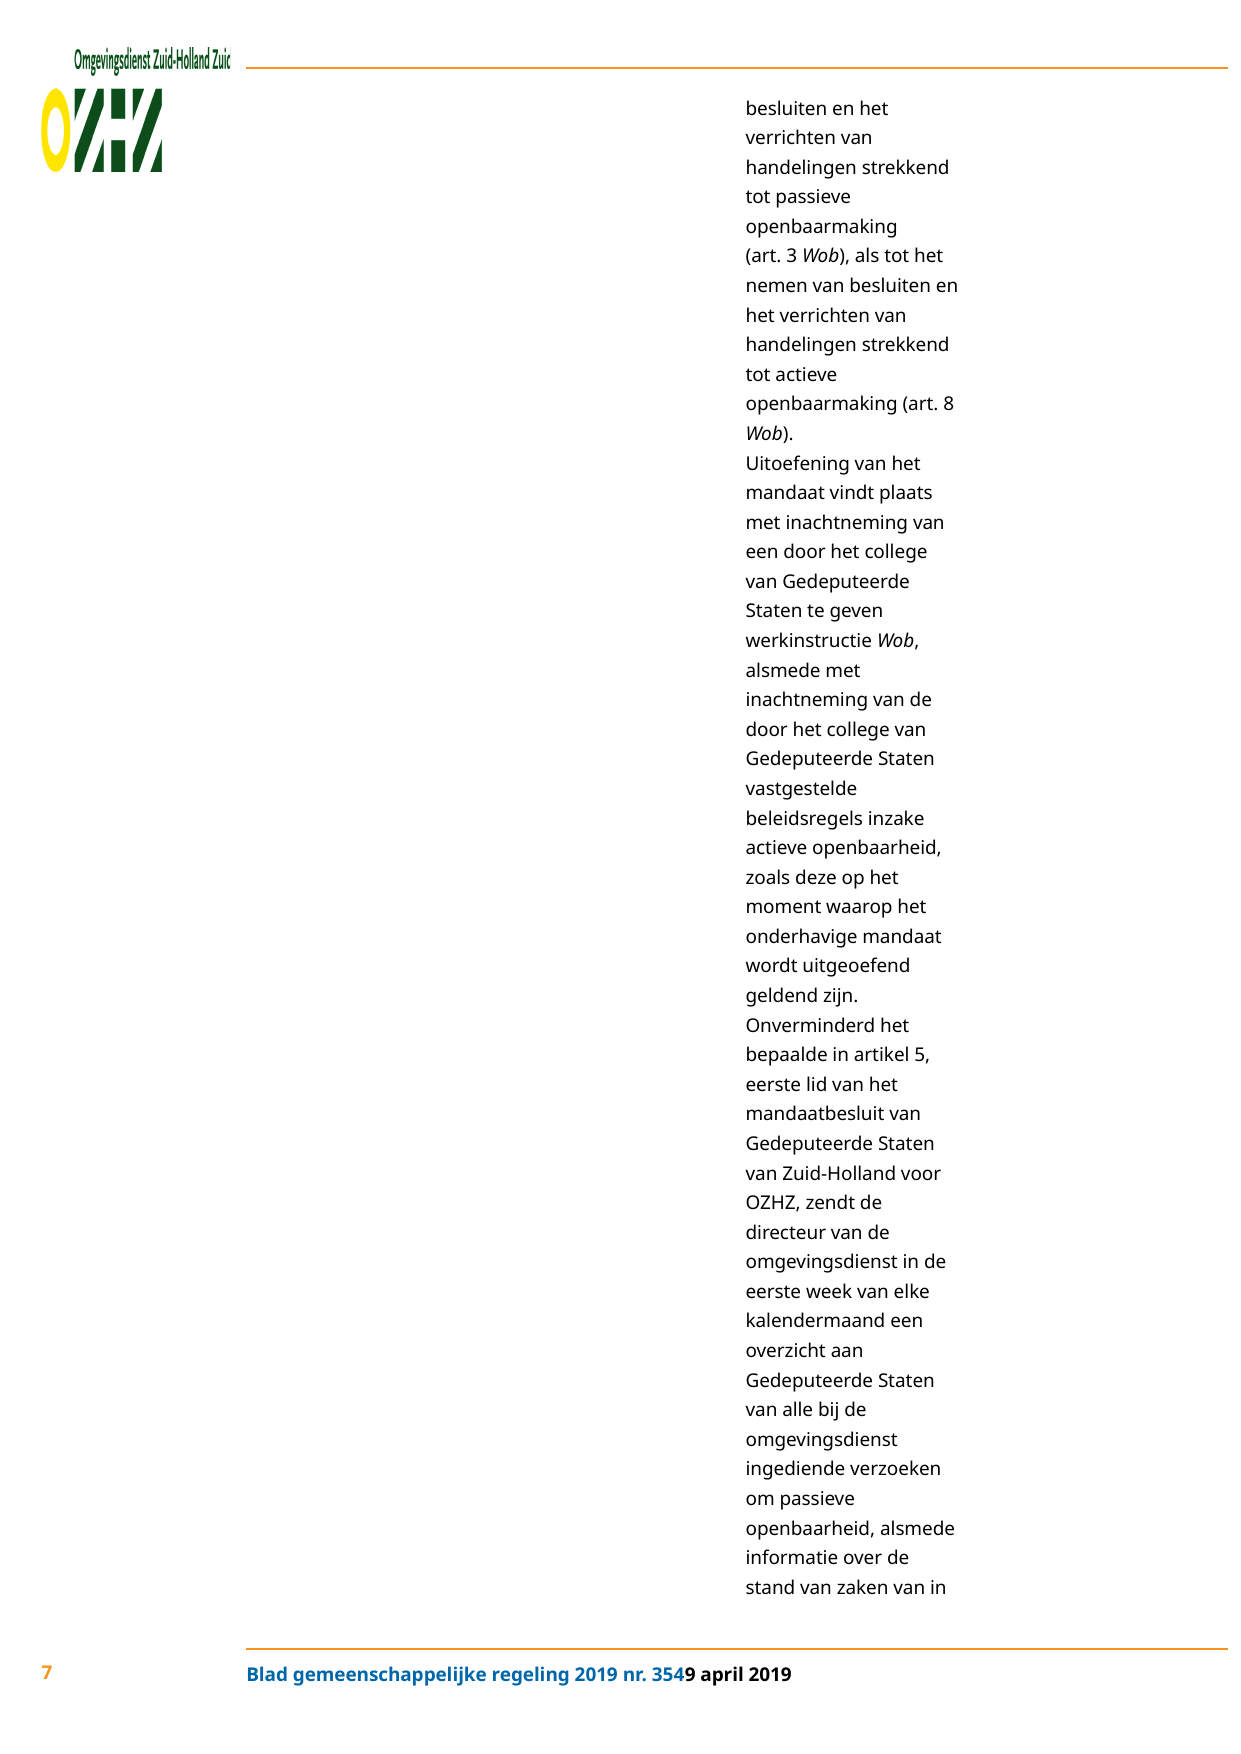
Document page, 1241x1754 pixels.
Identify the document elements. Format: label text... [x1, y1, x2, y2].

picture [41, 47, 231, 172]
table_cell [248, 95, 439, 1600]
table_cell [439, 95, 745, 1600]
table_cell besluiten en het verrichten van handelingen strekkend tot passieve openbaarmaking (art. 3 Wob), als tot het nemen van besluiten en het verrichten van handelingen strekkend tot actieve openbaarmaking (art. 8 Wob). Uitoefening van het mandaat vindt plaats met inachtneming van een door het college van Gedeputeerde Staten te geven werkinstructie Wob, alsmede met inachtneming van de door het college van Gedeputeerde Staten vastgestelde beleidsregels inzake actieve openbaarheid, zoals deze op het moment waarop het onderhavige mandaat wordt uitgeoefend geldend zijn. Onverminderd het bepaalde in artikel 5, eerste lid van het mandaatbesluit van Gedeputeerde Staten van Zuid-Holland voor OZHZ, zendt de directeur van de omgevingsdienst in de eerste week van elke kalendermaand een overzicht aan Gedeputeerde Staten van alle bij de omgevingsdienst ingediende verzoeken om passieve openbaarheid, alsmede informatie over de stand van zaken van in [745, 95, 961, 1600]
table_cell [961, 95, 1152, 1600]
